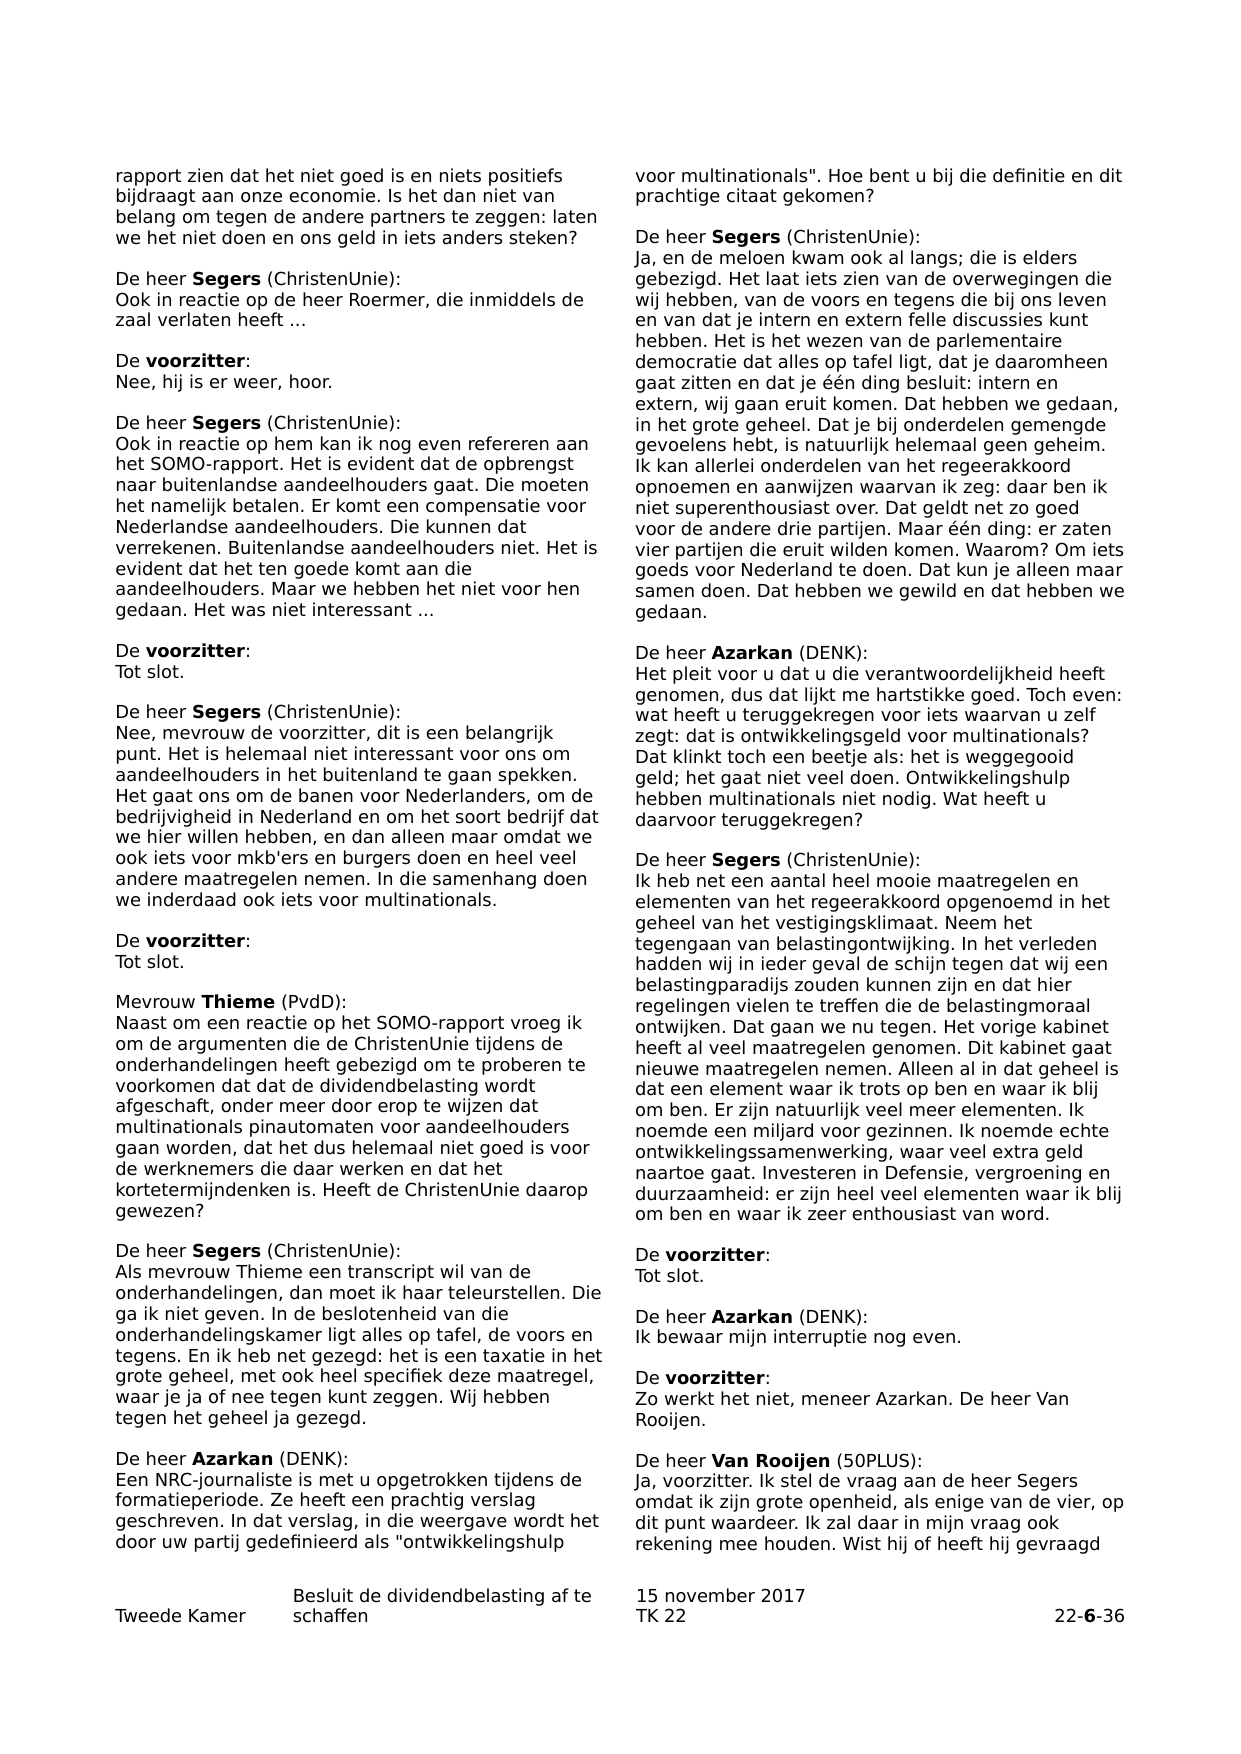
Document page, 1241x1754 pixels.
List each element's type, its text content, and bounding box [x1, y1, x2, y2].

text Naast om een reactie op het SOMO-rapport vroeg ik om de argumenten die de ChristenUnie tijdens de onderhandelingen heeft gebezigd om te proberen te voorkomen dat dat de dividendbelasting wordt afgeschaft, onder meer door erop te wijzen dat multinationals pinautomaten voor aandeelhouders gaan worden, dat het dus helemaal niet goed is voor de werknemers die daar werken en dat het kortetermijndenken is. Heeft de ChristenUnie daarop gewezen? [115, 1013, 605, 1221]
text De heer Van Rooijen (50PLUS): [635, 1451, 1125, 1471]
text De voorzitter: [115, 641, 605, 662]
text rapport zien dat het niet goed is en niets positiefs bijdraagt aan onze economie. Is het dan niet van belang om tegen de andere partners te zeggen: laten we het niet doen en ons geld in iets anders steken? [115, 165, 605, 249]
text Nee, hij is er weer, hoor. [115, 372, 605, 393]
text De voorzitter: [115, 931, 605, 951]
text De heer Azarkan (DENK): [635, 643, 1125, 663]
text De heer Segers (ChristenUnie): [635, 850, 1125, 871]
text Tot slot. [115, 662, 605, 682]
text Als mevrouw Thieme een transcript wil van de onderhandelingen, dan moet ik haar teleurstellen. Die ga ik niet geven. In de beslotenheid van die onderhandelingskamer ligt alles op tafel, de voors en tegens. En ik heb net gezegd: het is een taxatie in het grote geheel, met ook heel specifiek deze maatregel, waar je ja of nee tegen kunt zeggen. Wij hebben tegen het geheel ja gezegd. [115, 1262, 605, 1429]
text Ja, voorzitter. Ik stel de vraag aan de heer Segers omdat ik zijn grote openheid, als enige van de vier, op dit punt waardeer. Ik zal daar in mijn vraag ook rekening mee houden. Wist hij of heeft hij gevraagd [635, 1471, 1125, 1554]
text Het pleit voor u dat u die verantwoordelijkheid heeft genomen, dus dat lijkt me hartstikke goed. Toch even: wat heeft u teruggekregen voor iets waarvan u zelf zegt: dat is ontwikkelingsgeld voor multinationals? Dat klinkt toch een beetje als: het is weggegooid geld; het gaat niet veel doen. Ontwikkelingshulp hebben multinationals niet nodig. Wat heeft u daarvoor teruggekregen? [635, 663, 1125, 830]
text De voorzitter: [635, 1368, 1125, 1389]
text Mevrouw Thieme (PvdD): [115, 992, 605, 1013]
text De heer Azarkan (DENK): [115, 1449, 605, 1469]
text De heer Segers (ChristenUnie): [115, 1241, 605, 1262]
text De heer Segers (ChristenUnie): [115, 413, 605, 433]
text Tot slot. [635, 1266, 1125, 1287]
text Ik bewaar mijn interruptie nog even. [635, 1327, 1125, 1348]
text voor multinationals". Hoe bent u bij die definitie en dit prachtige citaat gekomen? [635, 165, 1125, 207]
text De heer Segers (ChristenUnie): [115, 702, 605, 723]
text De heer Azarkan (DENK): [635, 1307, 1125, 1327]
text Zo werkt het niet, meneer Azarkan. De heer Van Rooijen. [635, 1389, 1125, 1431]
text Ja, en de meloen kwam ook al langs; die is elders gebezigd. Het laat iets zien van de overwegingen die wij hebben, van de voors en tegens die bij ons leven en van dat je intern en extern felle discussies kunt hebben. Het is het wezen van de parlementaire democratie dat alles op tafel ligt, dat je daaromheen gaat zitten en dat je één ding besluit: intern en extern, wij gaan eruit komen. Dat hebben we gedaan, in het grote geheel. Dat je bij onderdelen gemengde gevoelens hebt, is natuurlijk helemaal geen geheim. Ik kan allerlei onderdelen van het regeerakkoord opnoemen en aanwijzen waarvan ik zeg: daar ben ik niet superenthousiast over. Dat geldt net zo goed voor de andere drie partijen. Maar één ding: er zaten vier partijen die eruit wilden komen. Waarom? Om iets goeds voor Nederland te doen. Dat kun je alleen maar samen doen. Dat hebben we gewild en dat hebben we gedaan. [635, 248, 1125, 623]
text Ook in reactie op hem kan ik nog even refereren aan het SOMO-rapport. Het is evident dat de opbrengst naar buitenlandse aandeelhouders gaat. Die moeten het namelijk betalen. Er komt een compensatie voor Nederlandse aandeelhouders. Die kunnen dat verrekenen. Buitenlandse aandeelhouders niet. Het is evident dat het ten goede komt aan die aandeelhouders. Maar we hebben het niet voor hen gedaan. Het was niet interessant ... [115, 433, 605, 621]
text De heer Segers (ChristenUnie): [635, 227, 1125, 248]
text De voorzitter: [115, 351, 605, 372]
text De heer Segers (ChristenUnie): [115, 269, 605, 289]
text Ook in reactie op de heer Roermer, die inmiddels de zaal verlaten heeft ... [115, 289, 605, 331]
text Nee, mevrouw de voorzitter, dit is een belangrijk punt. Het is helemaal niet interessant voor ons om aandeelhouders in het buitenland te gaan spekken. Het gaat ons om de banen voor Nederlanders, om de bedrijvigheid in Nederland en om het soort bedrijf dat we hier willen hebben, en dan alleen maar omdat we ook iets voor mkb'ers en burgers doen en heel veel andere maatregelen nemen. In die samenhang doen we inderdaad ook iets voor multinationals. [115, 723, 605, 911]
text Tot slot. [115, 951, 605, 972]
text Een NRC-journaliste is met u opgetrokken tijdens de formatieperiode. Ze heeft een prachtig verslag geschreven. In dat verslag, in die weergave wordt het door uw partij gedefinieerd als "ontwikkelingshulp [115, 1469, 605, 1553]
text Ik heb net een aantal heel mooie maatregelen en elementen van het regeerakkoord opgenoemd in het geheel van het vestigingsklimaat. Neem het tegengaan van belastingontwijking. In het verleden hadden wij in ieder geval de schijn tegen dat wij een belastingparadijs zouden kunnen zijn en dat hier regelingen vielen te treffen die de belastingmoraal ontwijken. Dat gaan we nu tegen. Het vorige kabinet heeft al veel maatregelen genomen. Dit kabinet gaat nieuwe maatregelen nemen. Alleen al in dat geheel is dat een element waar ik trots op ben en waar ik blij om ben. Er zijn natuurlijk veel meer elementen. Ik noemde een miljard voor gezinnen. Ik noemde echte ontwikkelingssamenwerking, waar veel extra geld naartoe gaat. Investeren in Defensie, vergroening en duurzaamheid: er zijn heel veel elementen waar ik blij om ben en waar ik zeer enthousiast van word. [635, 871, 1125, 1225]
text De voorzitter: [635, 1245, 1125, 1266]
